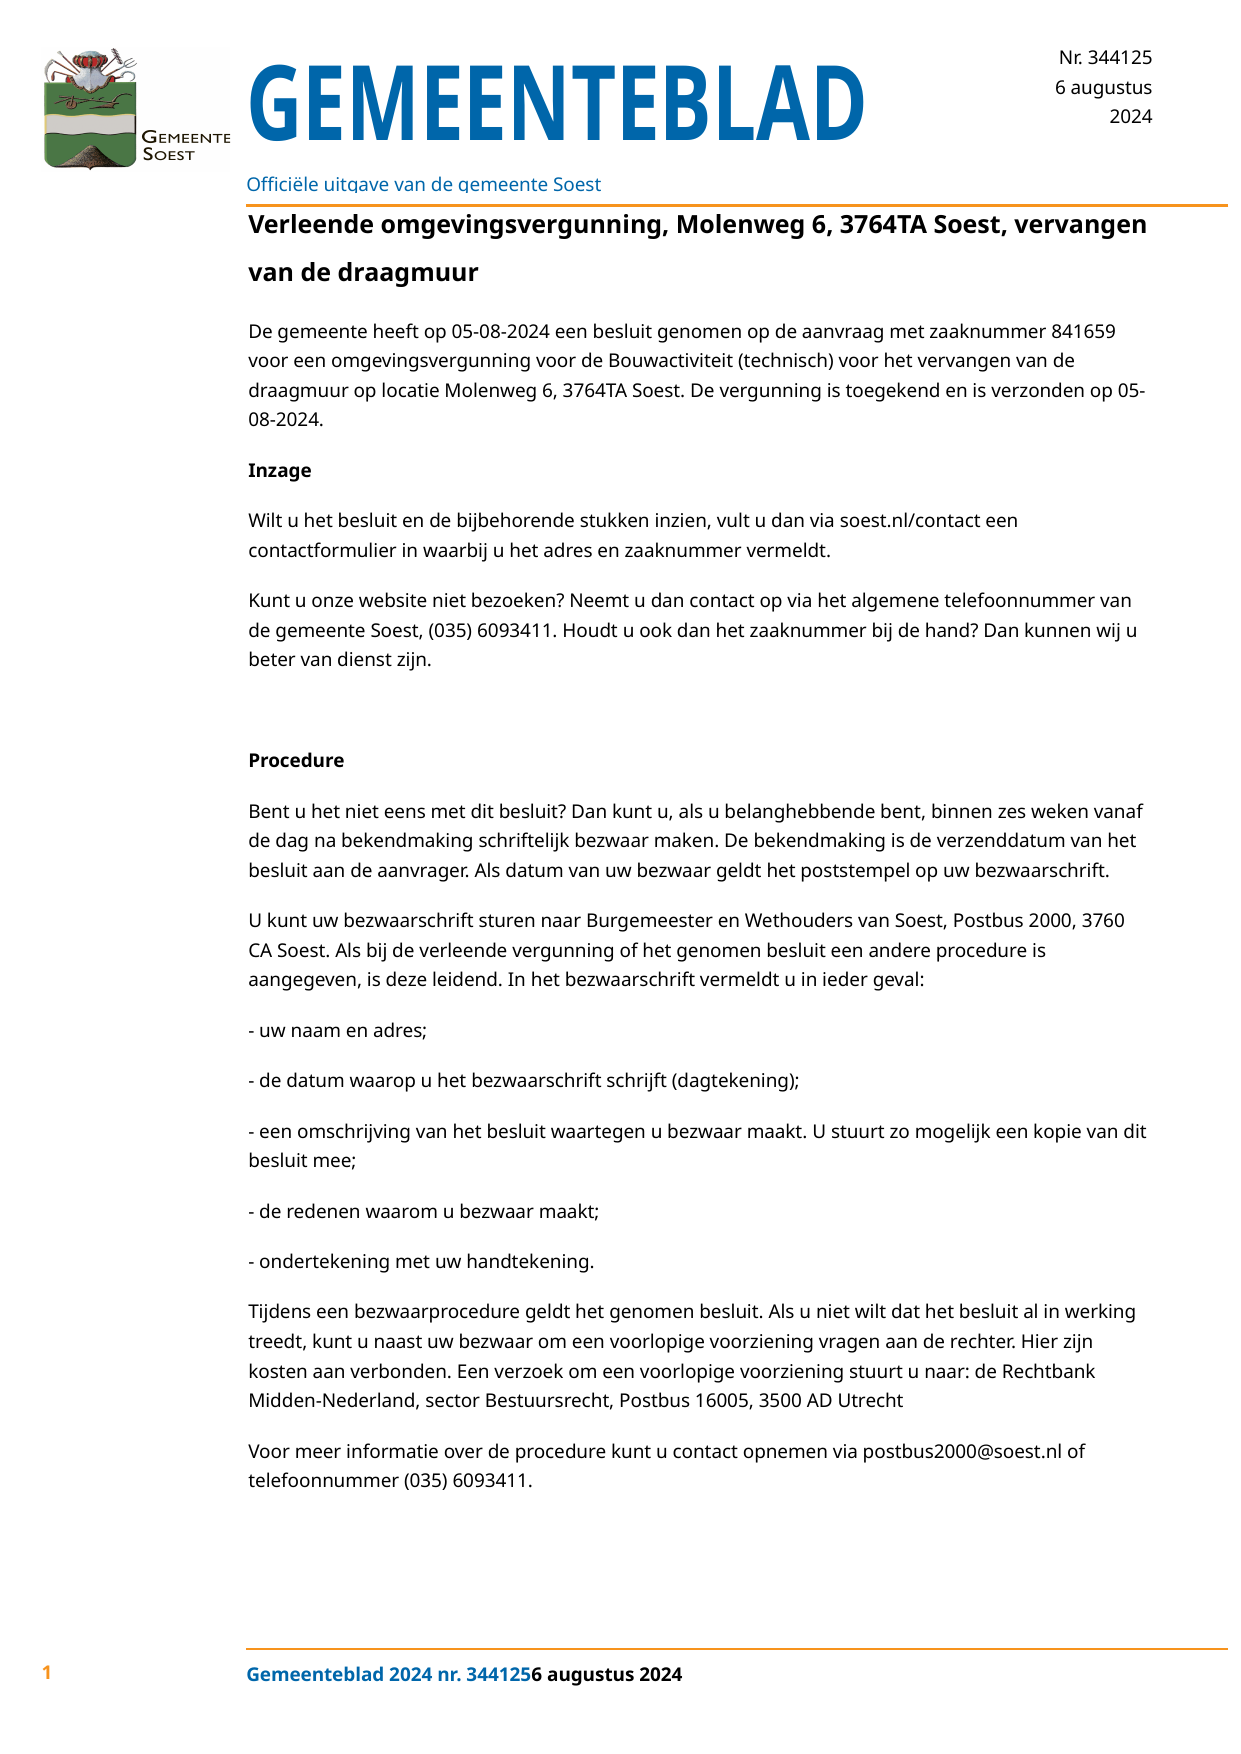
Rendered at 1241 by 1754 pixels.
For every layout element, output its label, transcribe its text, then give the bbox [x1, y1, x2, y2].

text Inzage [248, 457, 1152, 483]
text Voor meer informatie over de procedure kunt u contact opnemen via postbus2000@soest.nl of telefoonnummer (035) 6093411. [248, 1438, 1152, 1493]
text Bent u het niet eens met dit besluit? Dan kunt u, als u belanghebbende bent, binnen zes weken vanaf de dag na bekendmaking schriftelijk bezwaar maken. De bekendmaking is de verzenddatum van het besluit aan de aanvrager. Als datum van uw bezwaar geldt het poststempel op uw bezwaarschrift. [248, 798, 1152, 883]
text De gemeente heeft op 05-08-2024 een besluit genomen op de aanvraag met zaaknummer 841659 voor een omgevingsvergunning voor de Bouwactiviteit (technisch) voor het vervangen van de draagmuur op locatie Molenweg 6, 3764TA Soest. De vergunning is toegekend en is verzonden op 05-08-2024. [248, 318, 1152, 432]
text Verleende omgevingsvergunning, Molenweg 6, 3764TA Soest, vervangen van de draagmuur [248, 207, 1152, 288]
text - de datum waarop u het bezwaarschrift schrijft (dagtekening); [248, 1067, 1152, 1093]
text Wilt u het besluit en de bijbehorende stukken inzien, vult u dan via soest.nl/contact een contactformulier in waarbij u het adres en zaaknummer vermeldt. [248, 507, 1152, 563]
text Tijdens een bezwaarprocedure geldt het genomen besluit. Als u niet wilt dat het besluit al in werking treedt, kunt u naast uw bezwaar om een voorlopige voorziening vragen aan de rechter. Hier zijn kosten aan verbonden. Een verzoek om een voorlopige voorziening stuurt u naar: de Rechtbank Midden-Nederland, sector Bestuursrecht, Postbus 16005, 3500 AD Utrecht [248, 1299, 1152, 1413]
text U kunt uw bezwaarschrift sturen naar Burgemeester en Wethouders van Soest, Postbus 2000, 3760 CA Soest. Als bij de verleende vergunning of het genomen besluit een andere procedure is aangegeven, is deze leidend. In het bezwaarschrift vermeldt u in ieder geval: [248, 907, 1152, 992]
text - ondertekening met uw handtekening. [248, 1248, 1152, 1274]
text Kunt u onze website niet bezoeken? Neemt u dan contact op via het algemene telefoonnummer van de gemeente Soest, (035) 6093411. Houdt u ook dan het zaaknummer bij de hand? Dan kunnen wij u beter van dienst zijn. [248, 587, 1152, 672]
text - uw naam en adres; [248, 1017, 1152, 1043]
text Procedure [248, 747, 1152, 773]
picture [41, 47, 231, 172]
text - een omschrijving van het besluit waartegen u bezwaar maakt. U stuurt zo mogelijk een kopie van dit besluit mee; [248, 1118, 1152, 1173]
text - de redenen waarom u bezwaar maakt; [248, 1198, 1152, 1224]
